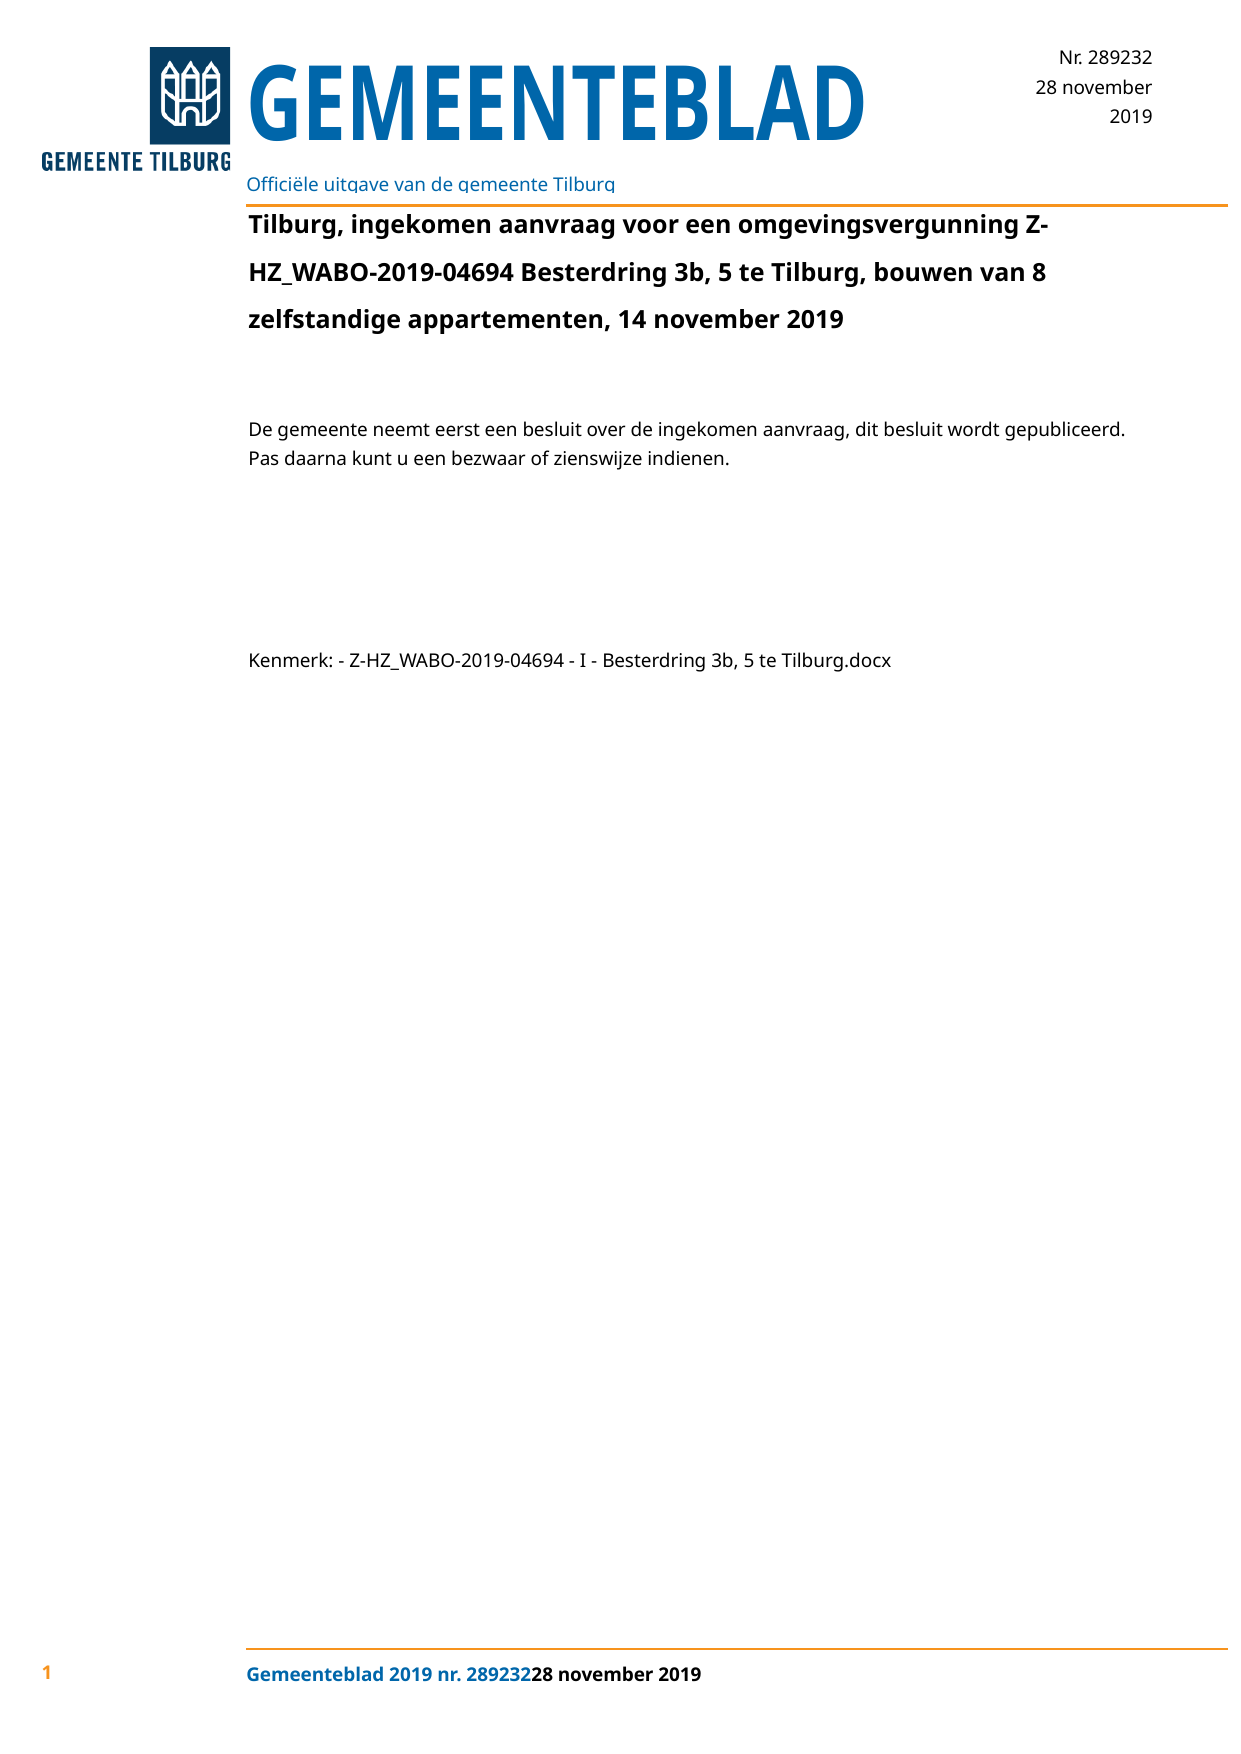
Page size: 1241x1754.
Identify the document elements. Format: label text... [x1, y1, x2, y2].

picture [41, 47, 231, 172]
text De gemeente neemt eerst een besluit over de ingekomen aanvraag, dit besluit wordt gepubliceerd. Pas daarna kunt u een bezwaar of zienswijze indienen. [248, 416, 1152, 471]
text Tilburg, ingekomen aanvraag voor een omgevingsvergunning Z-HZ_WABO-2019-04694 Besterdring 3b, 5 te Tilburg, bouwen van 8 zelfstandige appartementen, 14 november 2019 [248, 207, 1152, 336]
text Kenmerk: - Z-HZ_WABO-2019-04694 - I - Besterdring 3b, 5 te Tilburg.docx [248, 647, 1152, 673]
